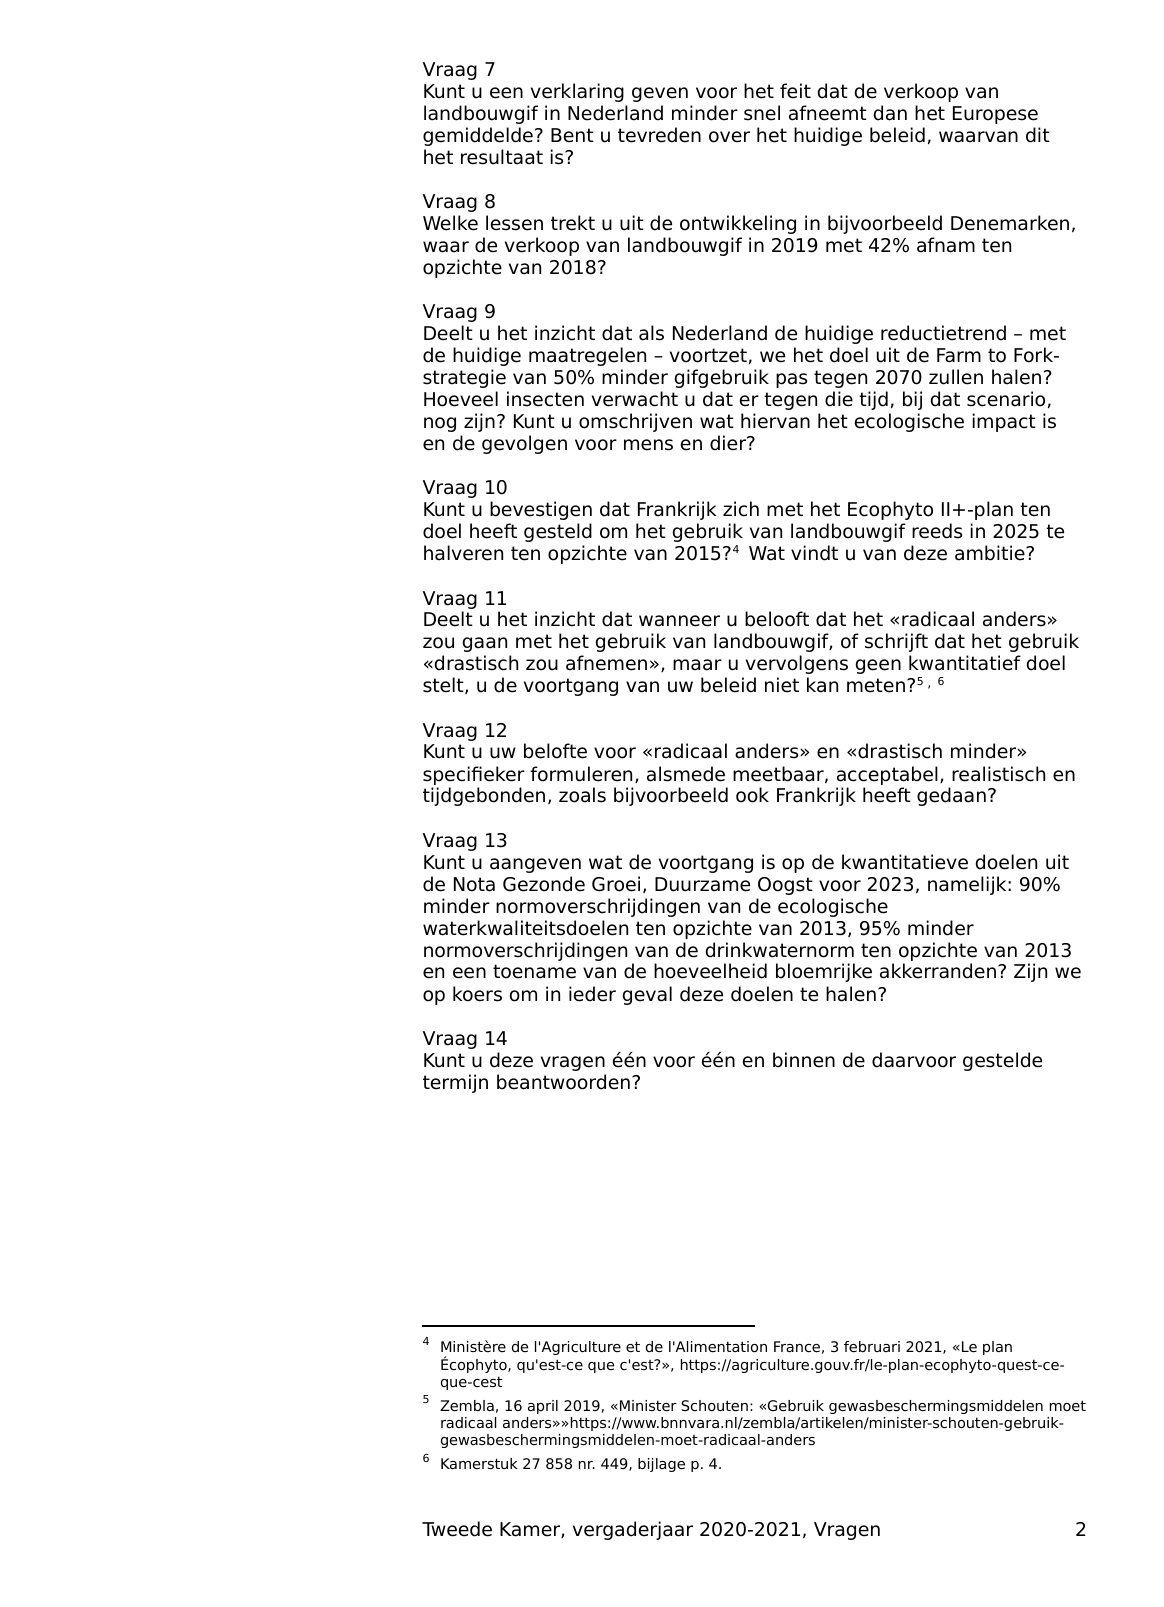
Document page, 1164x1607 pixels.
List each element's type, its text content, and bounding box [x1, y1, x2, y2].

text Vraag 7 [422, 59, 1087, 81]
text Kamerstuk 27 858 nr. 449, bijlage p. 4. [422, 1452, 1087, 1474]
text Ministère de l'Agriculture et de l'Alimentation France, 3 februari 2021, «Le plan Écophyto, qu'est-ce que c'est?», https://agriculture.gouv.fr/le-plan-ecophyto-quest-ce-que-cest [422, 1335, 1087, 1391]
text Vraag 13 [422, 829, 1087, 852]
text Kunt u een verklaring geven voor het feit dat de verkoop van landbouwgif in Nederland minder snel afneemt dan het Europese gemiddelde? Bent u tevreden over het huidige beleid, waarvan dit het resultaat is? [422, 81, 1087, 169]
text Deelt u het inzicht dat als Nederland de huidige reductietrend – met de huidige maatregelen – voortzet, we het doel uit de Farm to Fork-strategie van 50% minder gifgebruik pas tegen 2070 zullen halen? Hoeveel insecten verwacht u dat er tegen die tijd, bij dat scenario, nog zijn? Kunt u omschrijven wat hiervan het ecologische impact is en de gevolgen voor mens en dier? [422, 323, 1087, 455]
text Kunt u bevestigen dat Frankrijk zich met het Ecophyto II+-plan ten doel heeft gesteld om het gebruik van landbouwgif reeds in 2025 te halveren ten opzichte van 2015? Wat vindt u van deze ambitie? [422, 499, 1087, 565]
text Deelt u het inzicht dat wanneer u belooft dat het «radicaal anders» zou gaan met het gebruik van landbouwgif, of schrijft dat het gebruik «drastisch zou afnemen», maar u vervolgens geen kwantitatief doel stelt, u de voortgang van uw beleid niet kan meten?, [422, 609, 1087, 697]
text Vraag 9 [422, 301, 1087, 323]
text Kunt u uw belofte voor «radicaal anders» en «drastisch minder» specifieker formuleren, alsmede meetbaar, acceptabel, realistisch en tijdgebonden, zoals bijvoorbeeld ook Frankrijk heeft gedaan? [422, 741, 1087, 807]
text Welke lessen trekt u uit de ontwikkeling in bijvoorbeeld Denemarken, waar de verkoop van landbouwgif in 2019 met 42% afnam ten opzichte van 2018? [422, 213, 1087, 279]
text Vraag 12 [422, 719, 1087, 741]
text Kunt u aangeven wat de voortgang is op de kwantitatieve doelen uit de Nota Gezonde Groei, Duurzame Oogst voor 2023, namelijk: 90% minder normoverschrijdingen van de ecologische waterkwaliteitsdoelen ten opzichte van 2013, 95% minder normoverschrijdingen van de drinkwaternorm ten opzichte van 2013 en een toename van de hoeveelheid bloemrijke akkerranden? Zijn we op koers om in ieder geval deze doelen te halen? [422, 852, 1087, 1005]
text Vraag 10 [422, 477, 1087, 499]
text Vraag 8 [422, 191, 1087, 213]
text Zembla, 16 april 2019, «Minister Schouten: «Gebruik gewasbeschermingsmiddelen moet radicaal anders»»https://www.bnnvara.nl/zembla/artikelen/minister-schouten-gebruik-gewasbeschermingsmiddelen-moet-radicaal-anders [422, 1393, 1087, 1449]
text Vraag 14 [422, 1028, 1087, 1049]
text Vraag 11 [422, 587, 1087, 609]
text Kunt u deze vragen één voor één en binnen de daarvoor gestelde termijn beantwoorden? [422, 1049, 1087, 1093]
